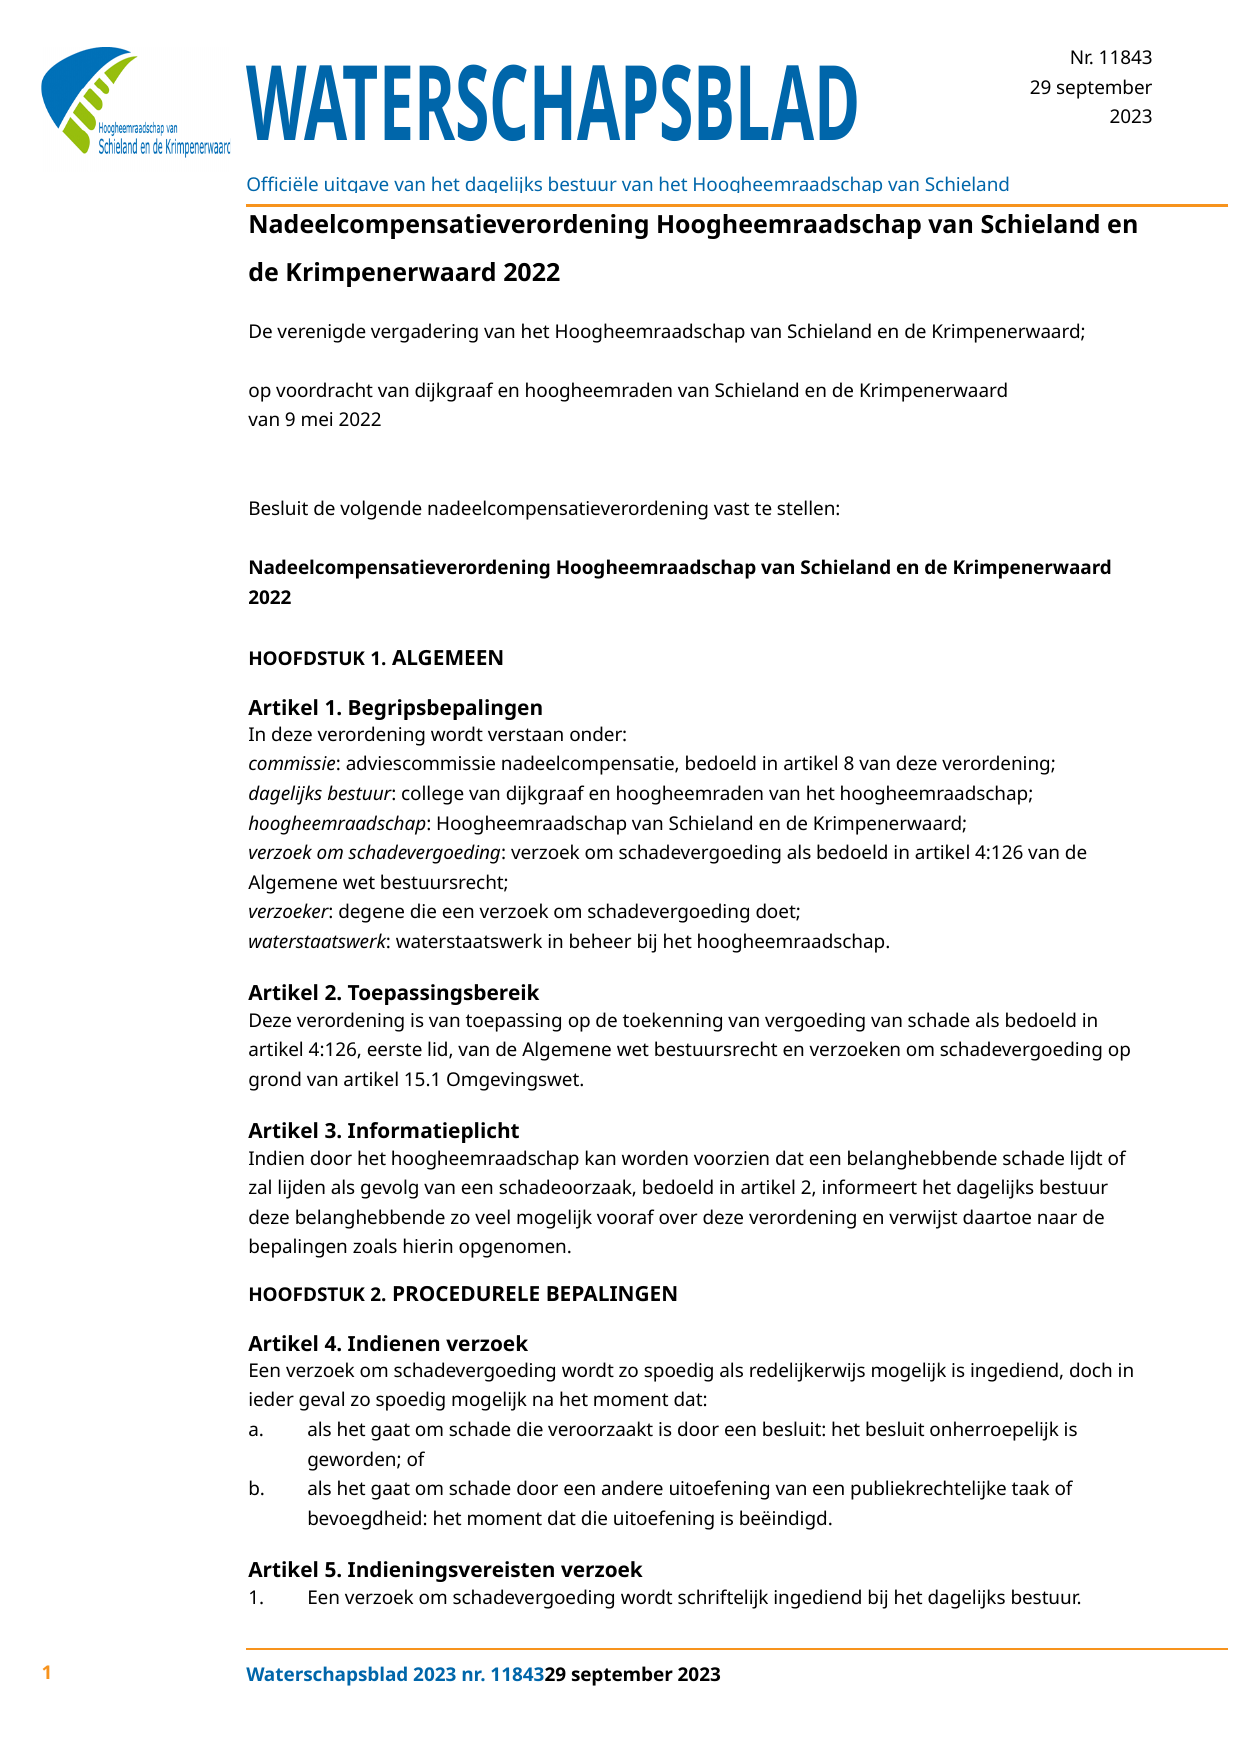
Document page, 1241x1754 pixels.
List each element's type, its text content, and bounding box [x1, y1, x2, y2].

text Artikel 1. Begripsbepalingen [248, 693, 1152, 721]
text commissie: adviescommissie nadeelcompensatie, bedoeld in artikel 8 van deze verordening; [248, 751, 1152, 776]
text Artikel 2. Toepassingsbereik [248, 978, 1152, 1007]
text Indien door het hoogheemraadschap kan worden voorzien dat een belanghebbende schade lijdt of zal lijden als gevolg van een schadeoorzaak, bedoeld in artikel 2, informeert het dagelijks bestuur deze belanghebbende zo veel mogelijk vooraf over deze verordening en verwijst daartoe naar de bepalingen zoals hierin opgenomen. [248, 1145, 1152, 1259]
text op voordracht van dijkgraaf en hoogheemraden van Schieland en de Krimpenerwaard [248, 377, 1152, 403]
text In deze verordening wordt verstaan onder: [248, 721, 1152, 747]
text De verenigde vergadering van het Hoogheemraadschap van Schieland en de Krimpenerwaard; [248, 318, 1152, 344]
text Artikel 5. Indieningsvereisten verzoek [248, 1555, 1152, 1584]
text verzoek om schadevergoeding: verzoek om schadevergoeding als bedoeld in artikel 4:126 van de Algemene wet bestuursrecht; [248, 839, 1152, 895]
text HOOFDSTUK 1. ALGEMEEN [248, 643, 1152, 672]
text Artikel 3. Informatieplicht [248, 1117, 1152, 1145]
text Een verzoek om schadevergoeding wordt zo spoedig als redelijkerwijs mogelijk is ingediend, doch in ieder geval zo spoedig mogelijk na het moment dat: [248, 1357, 1152, 1412]
text hoogheemraadschap: Hoogheemraadschap van Schieland en de Krimpenerwaard; [248, 810, 1152, 836]
text HOOFDSTUK 2. PROCEDURELE BEPALINGEN [248, 1279, 1152, 1308]
list als het gaat om schade die veroorzaakt is door een besluit: het besluit onherroepelijk is geworden; of [248, 1416, 1152, 1472]
text Besluit de volgende nadeelcompensatieverordening vast te stellen: [248, 495, 1152, 521]
text Nadeelcompensatieverordening Hoogheemraadschap van Schieland en de Krimpenerwaard 2022 [248, 207, 1152, 288]
text Deze verordening is van toepassing op de toekenning van vergoeding van schade als bedoeld in artikel 4:126, eerste lid, van de Algemene wet bestuursrecht en verzoeken om schadevergoeding op grond van artikel 15.1 Omgevingswet. [248, 1007, 1152, 1092]
text van 9 mei 2022 [248, 407, 1152, 432]
text waterstaatswerk: waterstaatswerk in beheer bij het hoogheemraadschap. [248, 928, 1152, 954]
text Artikel 4. Indienen verzoek [248, 1329, 1152, 1357]
list Een verzoek om schadevergoeding wordt schriftelijk ingediend bij het dagelijks bestuur. [248, 1584, 1152, 1609]
text verzoeker: degene die een verzoek om schadevergoeding doet; [248, 898, 1152, 924]
list als het gaat om schade door een andere uitoefening van een publiekrechtelijke taak of bevoegdheid: het moment dat die uitoefening is beëindigd. [248, 1475, 1152, 1531]
text Nadeelcompensatieverordening Hoogheemraadschap van Schieland en de Krimpenerwaard 2022 [248, 554, 1152, 610]
text dagelijks bestuur: college van dijkgraaf en hoogheemraden van het hoogheemraadschap; [248, 780, 1152, 806]
picture [41, 47, 231, 172]
